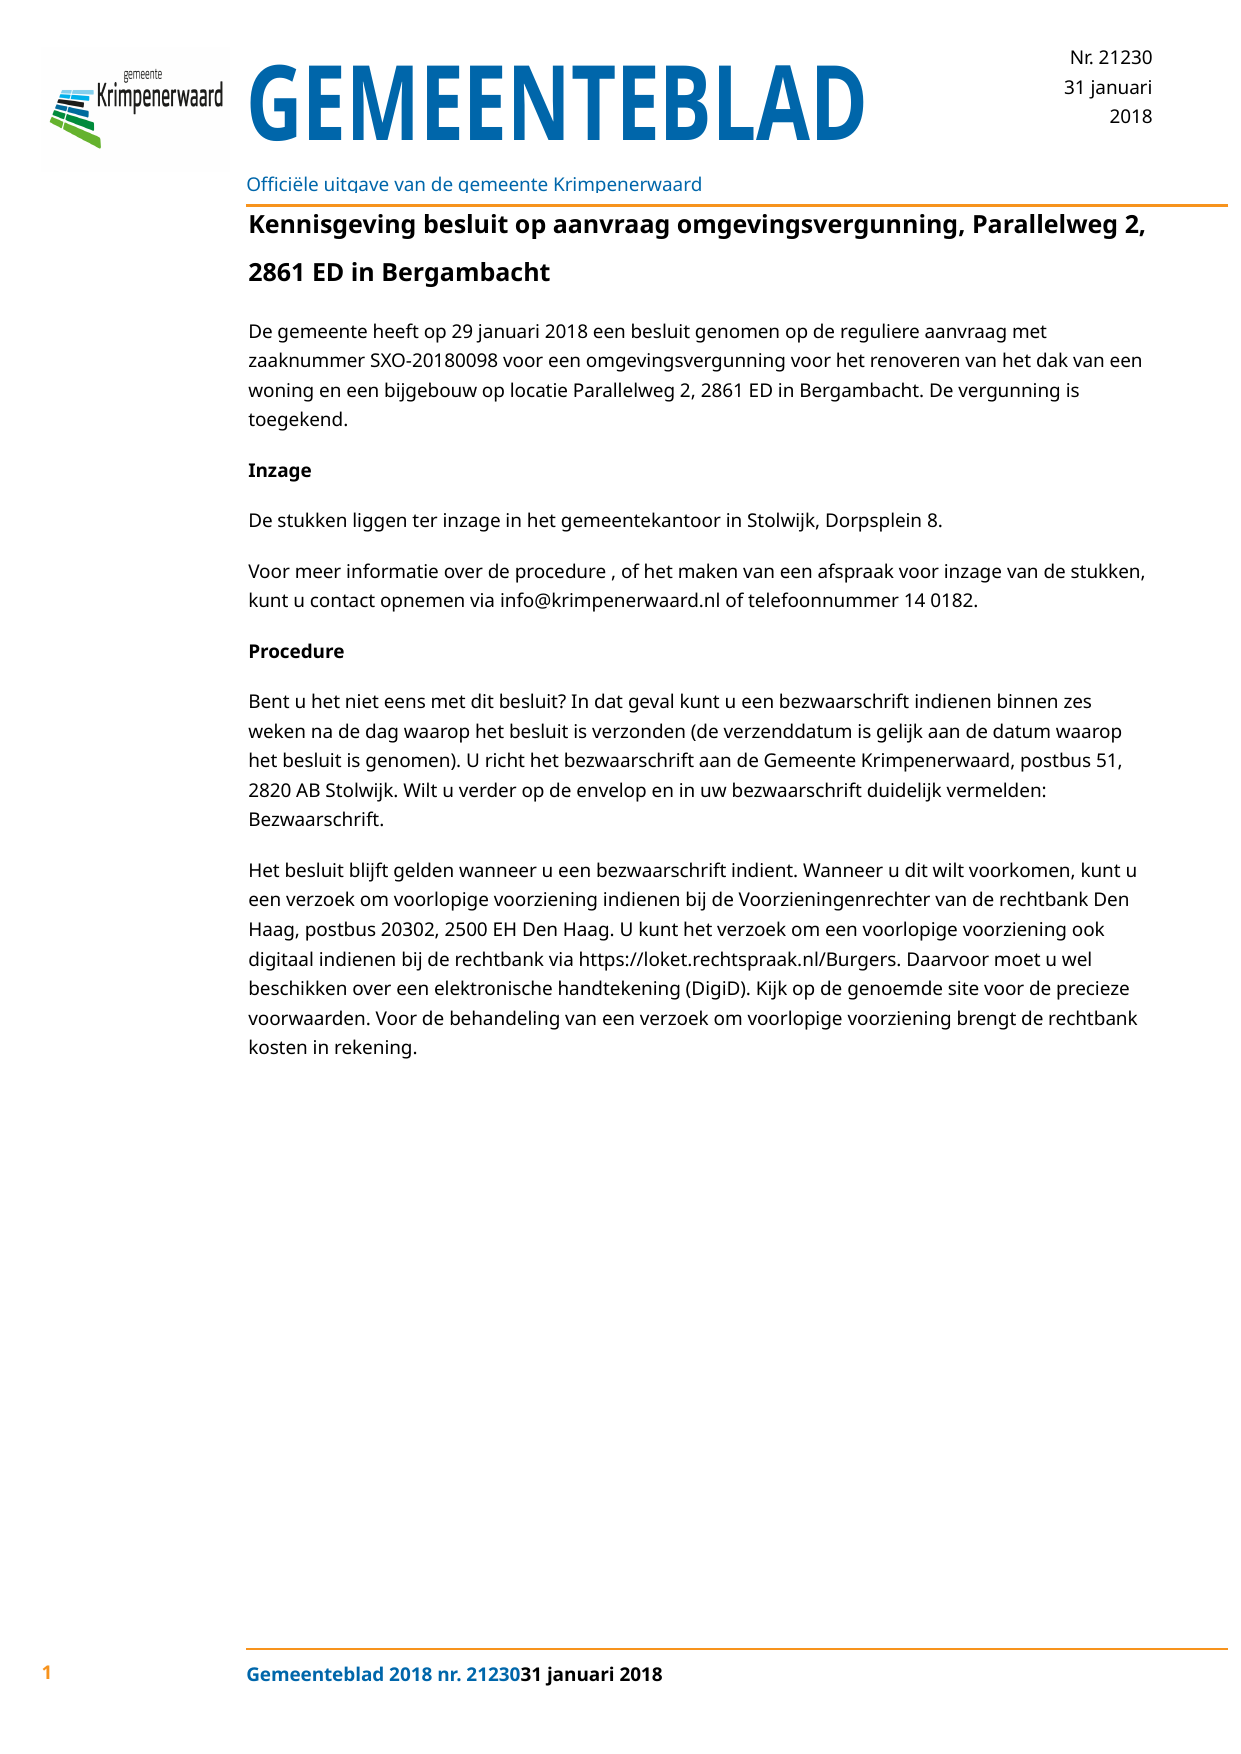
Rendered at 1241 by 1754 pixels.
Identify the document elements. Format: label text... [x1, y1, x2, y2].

text De gemeente heeft op 29 januari 2018 een besluit genomen op de reguliere aanvraag met zaaknummer SXO-20180098 voor een omgevingsvergunning voor het renoveren van het dak van een woning en een bijgebouw op locatie Parallelweg 2, 2861 ED in Bergambacht. De vergunning is toegekend. [248, 318, 1152, 432]
text Procedure [248, 638, 1152, 664]
text Het besluit blijft gelden wanneer u een bezwaarschrift indient. Wanneer u dit wilt voorkomen, kunt u een verzoek om voorlopige voorziening indienen bij de Voorzieningenrechter van de rechtbank Den Haag, postbus 20302, 2500 EH Den Haag. U kunt het verzoek om een voorlopige voorziening ook digitaal indienen bij de rechtbank via https://loket.rechtspraak.nl/Burgers. Daarvoor moet u wel beschikken over een elektronische handtekening (DigiD). Kijk op de genoemde site voor de precieze voorwaarden. Voor de behandeling van een verzoek om voorlopige voorziening brengt de rechtbank kosten in rekening. [248, 857, 1152, 1060]
text De stukken liggen ter inzage in het gemeentekantoor in Stolwijk, Dorpsplein 8. [248, 507, 1152, 533]
text Inzage [248, 457, 1152, 483]
text Kennisgeving besluit op aanvraag omgevingsvergunning, Parallelweg 2, 2861 ED in Bergambacht [248, 207, 1152, 288]
text Bent u het niet eens met dit besluit? In dat geval kunt u een bezwaarschrift indienen binnen zes weken na de dag waarop het besluit is verzonden (de verzenddatum is gelijk aan de datum waarop het besluit is genomen). U richt het bezwaarschrift aan de Gemeente Krimpenerwaard, postbus 51, 2820 AB Stolwijk. Wilt u verder op de envelop en in uw bezwaarschrift duidelijk vermelden: Bezwaarschrift. [248, 688, 1152, 832]
text Voor meer informatie over de procedure , of het maken van een afspraak voor inzage van de stukken, kunt u contact opnemen via info@krimpenerwaard.nl of telefoonnummer 14 0182. [248, 558, 1152, 613]
picture [41, 47, 231, 172]
